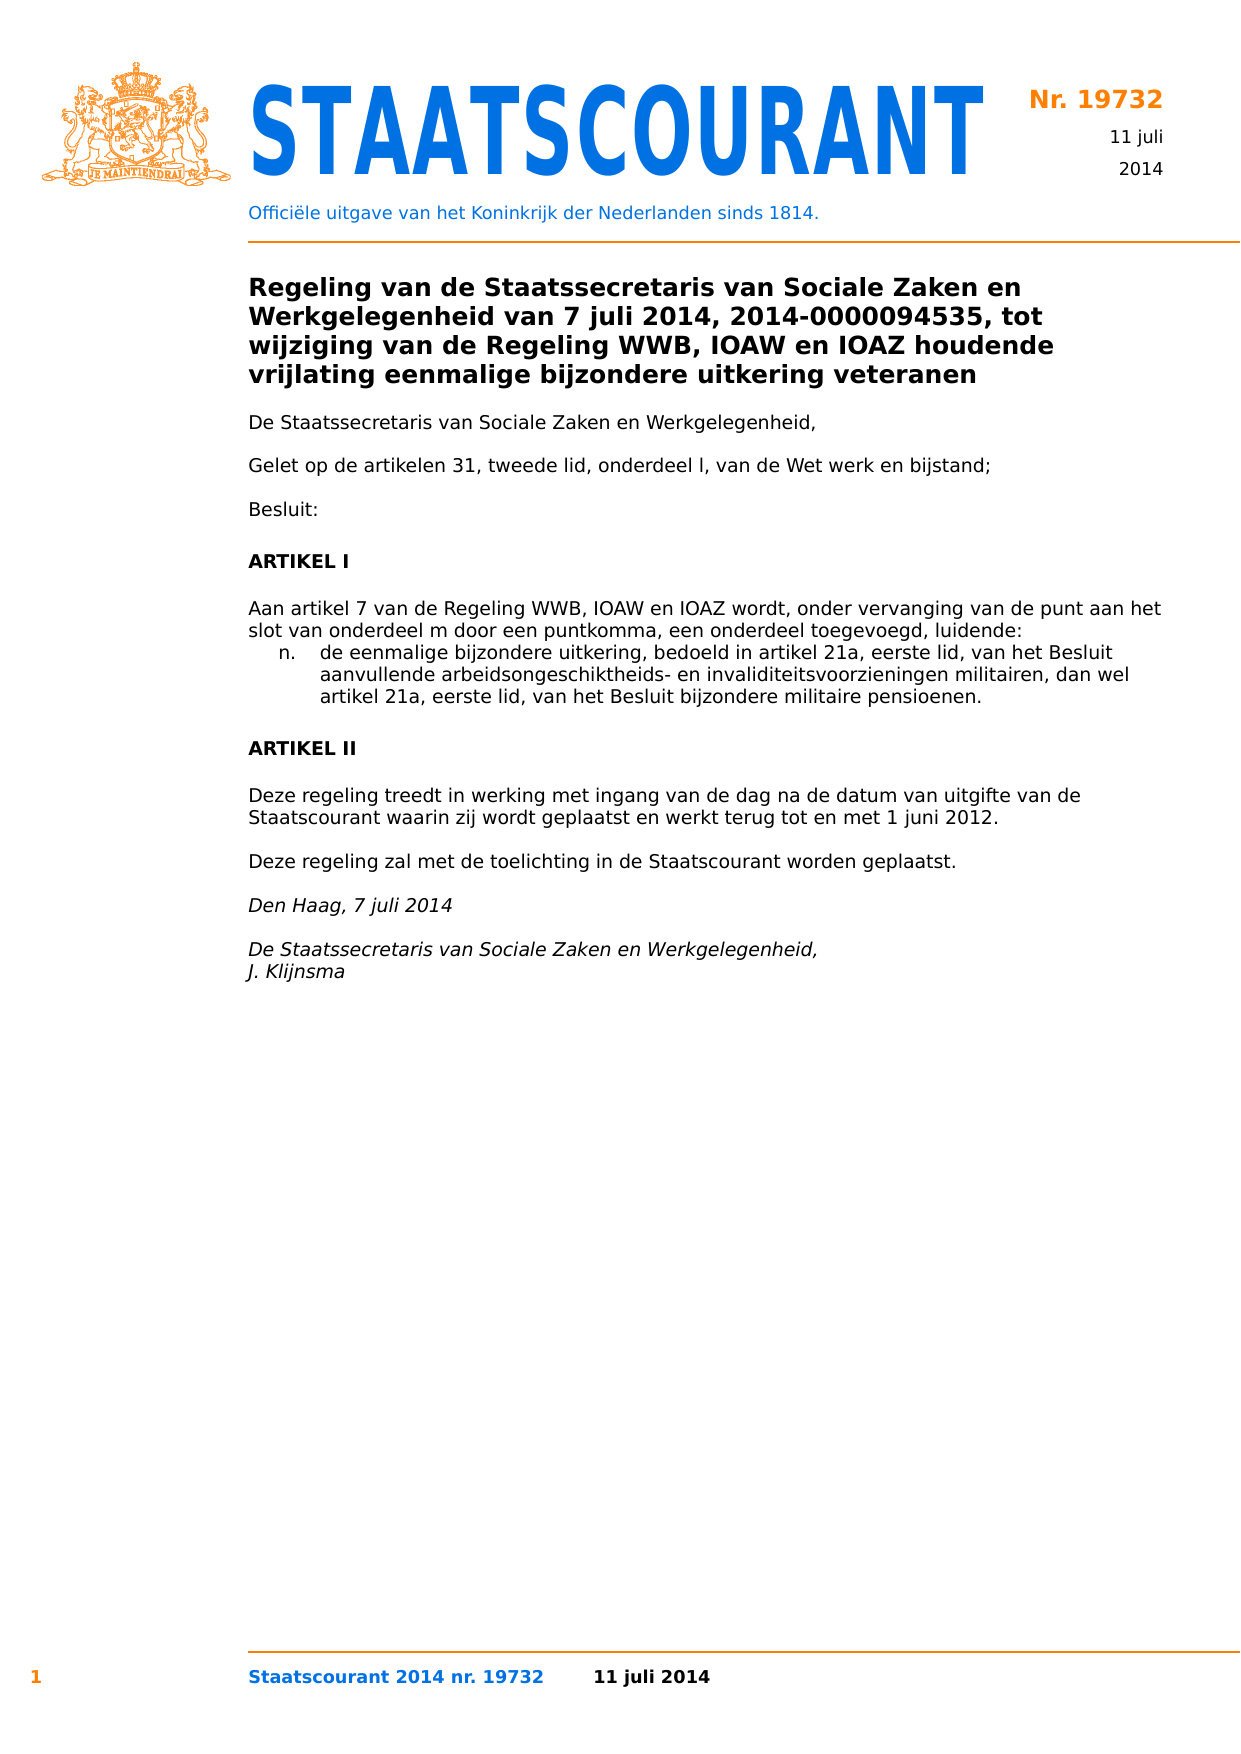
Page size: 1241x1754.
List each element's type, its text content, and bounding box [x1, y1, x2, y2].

subtitle ARTIKEL I [248, 551, 1163, 573]
text De Staatssecretaris van Sociale Zaken en Werkgelegenheid, J. Klijnsma [248, 939, 1163, 983]
subtitle Regeling van de Staatssecretaris van Sociale Zaken en Werkgelegenheid van 7 juli 2014, 2014-0000094535, tot wijziging van de Regeling WWB, IOAW en IOAZ houdende vrijlating eenmalige bijzondere uitkering veteranen [248, 273, 1163, 390]
picture [41, 62, 231, 186]
text De Staatssecretaris van Sociale Zaken en Werkgelegenheid, [248, 412, 1163, 433]
table_header STAATSCOURANT [248, 62, 998, 203]
text Gelet op de artikelen 31, tweede lid, onderdeel l, van de Wet werk en bijstand; [248, 455, 1163, 477]
table_cell 11 juli [998, 121, 1240, 153]
table_header [25, 62, 248, 241]
table_cell Officiële uitgave van het Koninkrijk der Nederlanden sinds 1814. [248, 203, 1240, 241]
table_cell 2014 [998, 153, 1240, 203]
text Besluit: [248, 499, 1163, 521]
text Deze regeling zal met de toelichting in de Staatscourant worden geplaatst. [248, 851, 1163, 873]
text Aan artikel 7 van de Regeling WWB, IOAW en IOAZ wordt, onder vervanging van de punt aan het slot van onderdeel m door een puntkomma, een onderdeel toegevoegd, luidende: [248, 598, 1163, 642]
text n. de eenmalige bijzondere uitkering, bedoeld in artikel 21a, eerste lid, van het Besluit aanvullende arbeidsongeschiktheids- en invaliditeitsvoorzieningen militairen, dan wel artikel 21a, eerste lid, van het Besluit bijzondere militaire pensioenen. [278, 642, 1163, 708]
text Den Haag, 7 juli 2014 [248, 895, 1163, 917]
text Deze regeling treedt in werking met ingang van de dag na de datum van uitgifte van de Staatscourant waarin zij wordt geplaatst en werkt terug tot en met 1 juni 2012. [248, 785, 1163, 829]
subtitle ARTIKEL II [248, 738, 1163, 760]
table_header Nr. 19732 [998, 62, 1240, 121]
